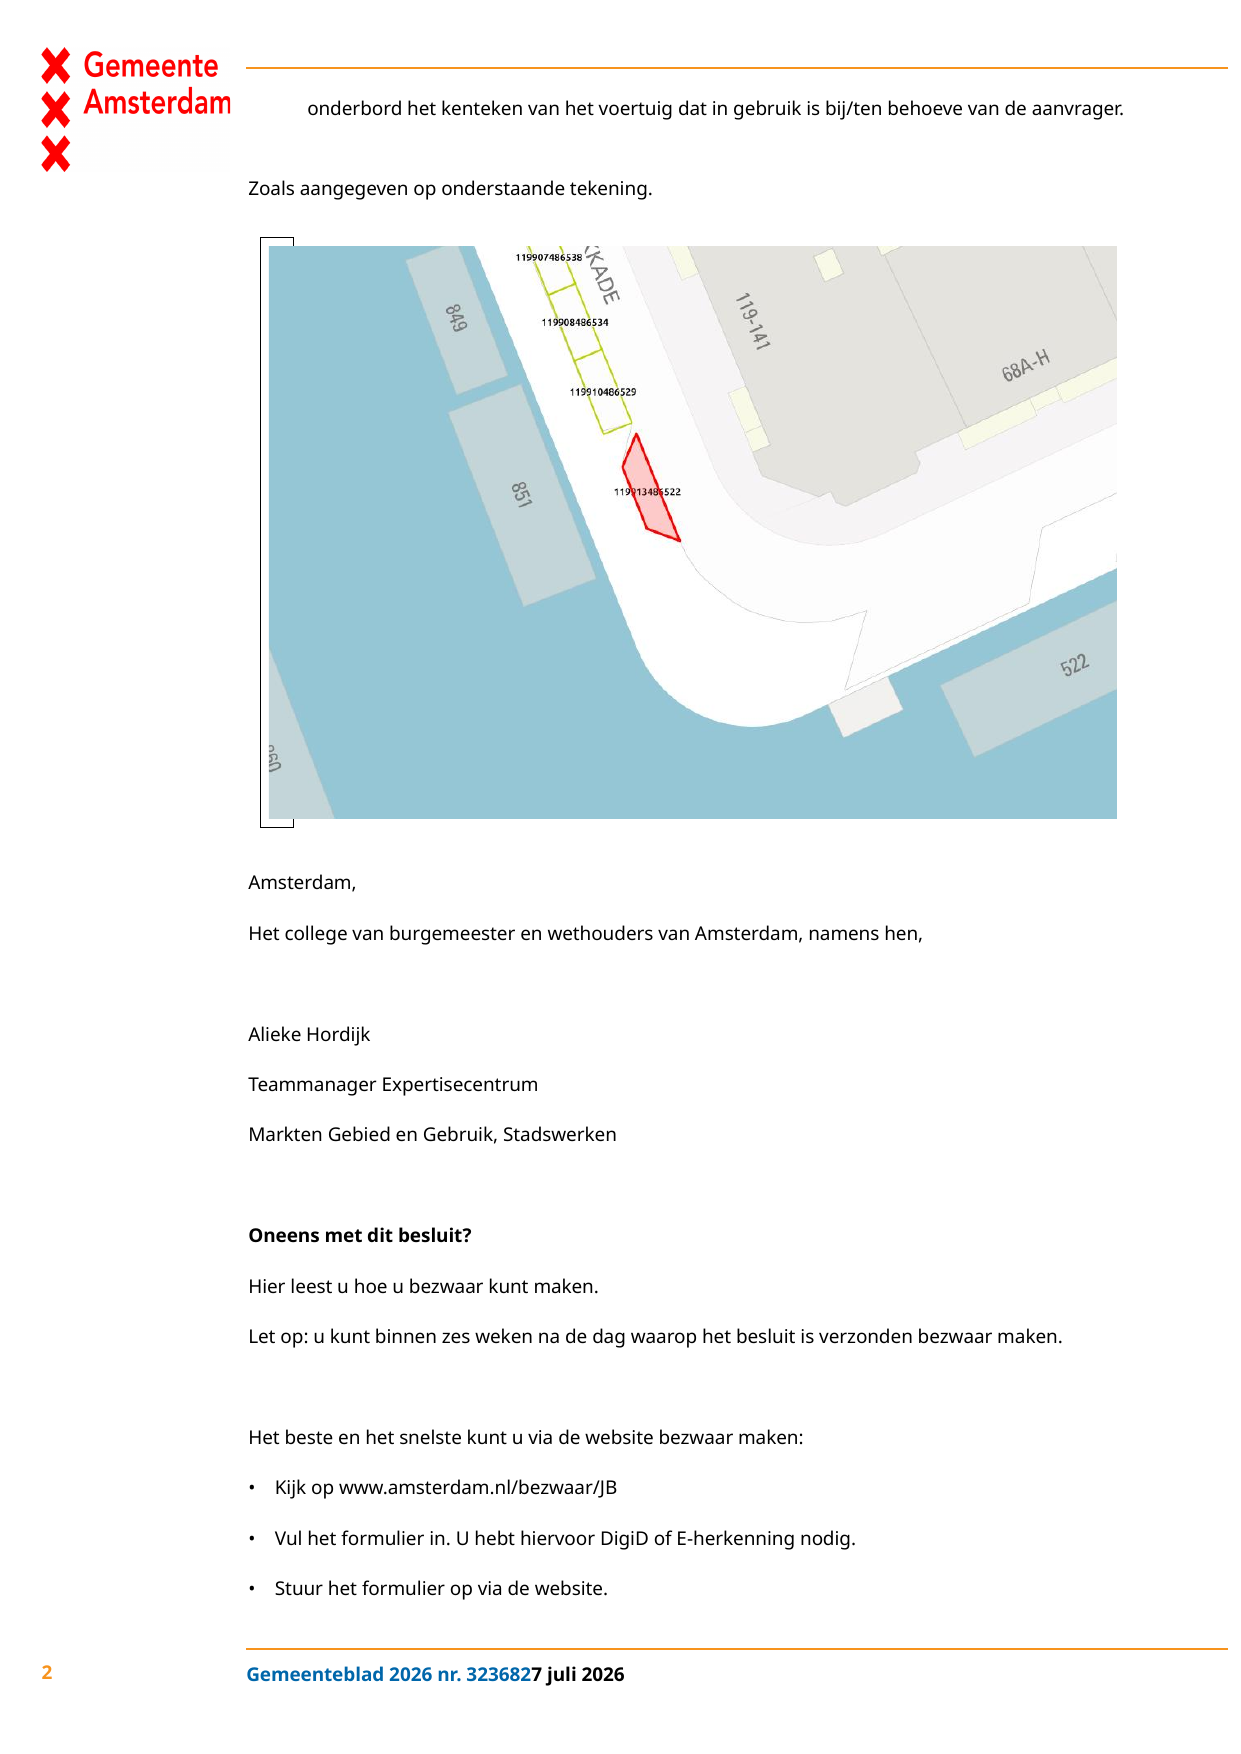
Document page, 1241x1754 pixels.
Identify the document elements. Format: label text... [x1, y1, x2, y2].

text • Kijk op www.amsterdam.nl/bezwaar/JB [248, 1474, 1152, 1500]
text Alieke Hordijk [248, 1021, 1152, 1046]
text • Vul het formulier in. U hebt hiervoor DigiD of E-herkenning nodig. [248, 1525, 1152, 1551]
list onderbord het kenteken van het voertuig dat in gebruik is bij/ten behoeve van de aanvrager. [248, 95, 1152, 121]
text Het beste en het snelste kunt u via de website bezwaar maken: [248, 1424, 1152, 1450]
text Zoals aangegeven op onderstaande tekening. [248, 175, 1152, 201]
picture [41, 47, 231, 172]
picture [268, 246, 1117, 819]
text Teammanager Expertisecentrum [248, 1071, 1152, 1097]
text Hier leest u hoe u bezwaar kunt maken. [248, 1273, 1152, 1298]
text • Stuur het formulier op via de website. [248, 1575, 1152, 1601]
text Het college van burgemeester en wethouders van Amsterdam, namens hen, [248, 920, 1152, 946]
text Amsterdam, [248, 869, 1152, 895]
text Markten Gebied en Gebruik, Stadswerken [248, 1122, 1152, 1147]
text Oneens met dit besluit? [248, 1222, 1152, 1248]
text Let op: u kunt binnen zes weken na de dag waarop het besluit is verzonden bezwaar maken. [248, 1323, 1152, 1349]
